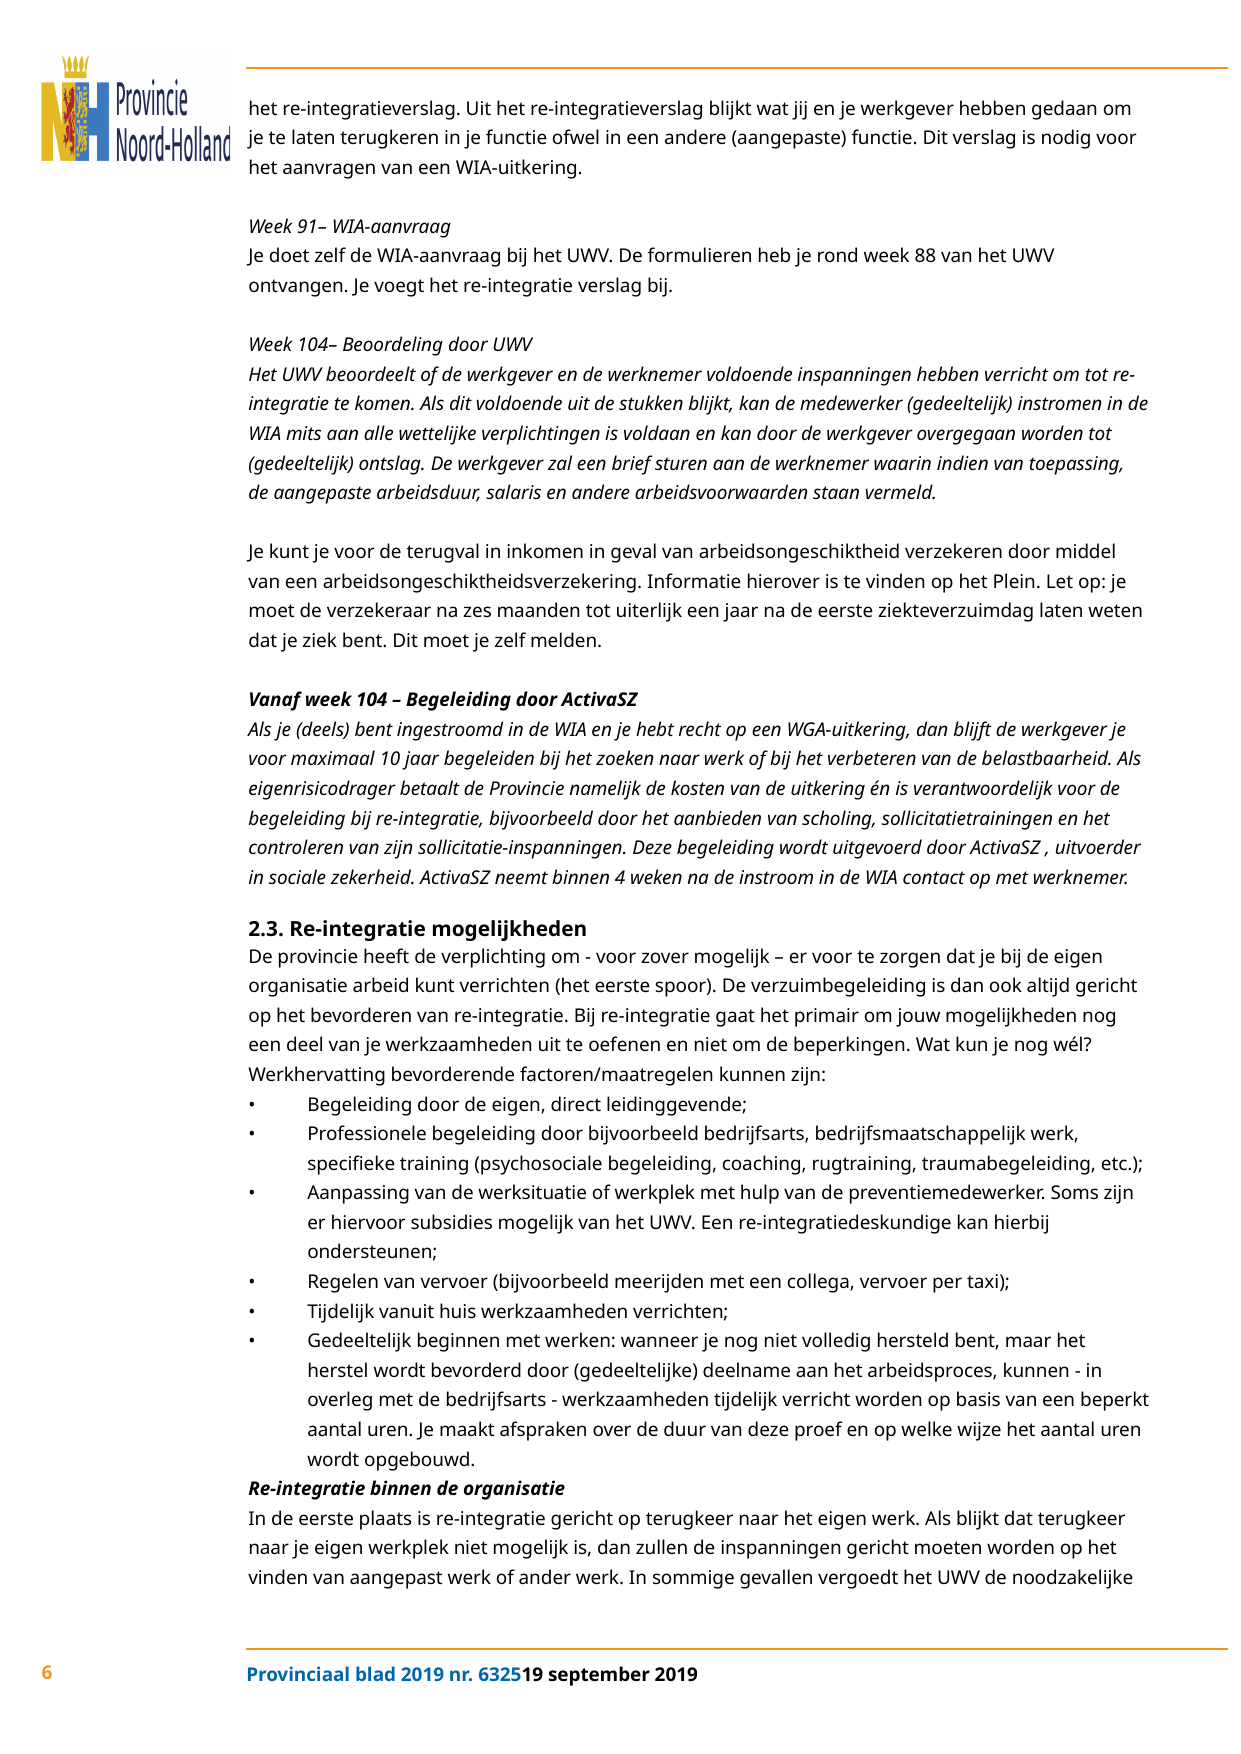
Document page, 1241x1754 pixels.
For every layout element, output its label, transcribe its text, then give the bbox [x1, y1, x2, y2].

text De provincie heeft de verplichting om - voor zover mogelijk – er voor te zorgen dat je bij de eigen organisatie arbeid kunt verrichten (het eerste spoor). De verzuimbegeleiding is dan ook altijd gericht op het bevorderen van re-integratie. Bij re-integratie gaat het primair om jouw mogelijkheden nog een deel van je werkzaamheden uit te oefenen en niet om de beperkingen. Wat kun je nog wél? [248, 943, 1152, 1057]
text Week 91– WIA-aanvraag [248, 213, 1152, 239]
list Regelen van vervoer (bijvoorbeeld meerijden met een collega, vervoer per taxi); [248, 1268, 1152, 1294]
text 2.3. Re-integratie mogelijkheden [248, 914, 1152, 943]
text In de eerste plaats is re-integratie gericht op terugkeer naar het eigen werk. Als blijkt dat terugkeer naar je eigen werkplek niet mogelijk is, dan zullen de inspanningen gericht moeten worden op het vinden van aangepast werk of ander werk. In sommige gevallen vergoedt het UWV de noodzakelijke [248, 1505, 1152, 1590]
list Professionele begeleiding door bijvoorbeeld bedrijfsarts, bedrijfsmaatschappelijk werk, specifieke training (psychosociale begeleiding, coaching, rugtraining, traumabegeleiding, etc.); [248, 1120, 1152, 1176]
text Als je (deels) bent ingestroomd in de WIA en je hebt recht op een WGA-uitkering, dan blijft de werkgever je voor maximaal 10 jaar begeleiden bij het zoeken naar werk of bij het verbeteren van de belastbaarheid. Als eigenrisicodrager betaalt de Provincie namelijk de kosten van de uitkering én is verantwoordelijk voor de begeleiding bij re-integratie, bijvoorbeeld door het aanbieden van scholing, sollicitatietrainingen en het controleren van zijn sollicitatie-inspanningen. Deze begeleiding wordt uitgevoerd door ActivaSZ , uitvoerder in sociale zekerheid. ActivaSZ neemt binnen 4 weken na de instroom in de WIA contact op met werknemer. [248, 716, 1152, 890]
text Je doet zelf de WIA-aanvraag bij het UWV. De formulieren heb je rond week 88 van het UWV ontvangen. Je voegt het re-integratie verslag bij. [248, 243, 1152, 298]
text het re-integratieverslag. Uit het re-integratieverslag blijkt wat jij en je werkgever hebben gedaan om je te laten terugkeren in je functie ofwel in een andere (aangepaste) functie. Dit verslag is nodig voor het aanvragen van een WIA-uitkering. [248, 95, 1152, 180]
text Je kunt je voor de terugval in inkomen in geval van arbeidsongeschiktheid verzekeren door middel van een arbeidsongeschiktheidsverzekering. Informatie hierover is te vinden op het Plein. Let op: je moet de verzekeraar na zes maanden tot uiterlijk een jaar na de eerste ziekteverzuimdag laten weten dat je ziek bent. Dit moet je zelf melden. [248, 538, 1152, 653]
text Re-integratie binnen de organisatie [248, 1475, 1152, 1501]
picture [41, 47, 231, 172]
list Begeleiding door de eigen, direct leidinggevende; [248, 1091, 1152, 1116]
list Tijdelijk vanuit huis werkzaamheden verrichten; [248, 1298, 1152, 1323]
list Aanpassing van de werksituatie of werkplek met hulp van de preventiemedewerker. Soms zijn er hiervoor subsidies mogelijk van het UWV. Een re-integratiedeskundige kan hierbij ondersteunen; [248, 1179, 1152, 1264]
text Vanaf week 104 – Begeleiding door ActivaSZ [248, 686, 1152, 712]
list Gedeeltelijk beginnen met werken: wanneer je nog niet volledig hersteld bent, maar het herstel wordt bevorderd door (gedeeltelijke) deelname aan het arbeidsproces, kunnen - in overleg met de bedrijfsarts - werkzaamheden tijdelijk verricht worden op basis van een beperkt aantal uren. Je maakt afspraken over de duur van deze proef en op welke wijze het aantal uren wordt opgebouwd. [248, 1327, 1152, 1471]
text Werkhervatting bevorderende factoren/maatregelen kunnen zijn: [248, 1061, 1152, 1087]
text Het UWV beoordeelt of de werkgever en de werknemer voldoende inspanningen hebben verricht om tot re-integratie te komen. Als dit voldoende uit de stukken blijkt, kan de medewerker (gedeeltelijk) instromen in de WIA mits aan alle wettelijke verplichtingen is voldaan en kan door de werkgever overgegaan worden tot (gedeeltelijk) ontslag. De werkgever zal een brief sturen aan de werknemer waarin indien van toepassing, de aangepaste arbeidsduur, salaris en andere arbeidsvoorwaarden staan vermeld. [248, 361, 1152, 505]
text Week 104– Beoordeling door UWV [248, 331, 1152, 357]
